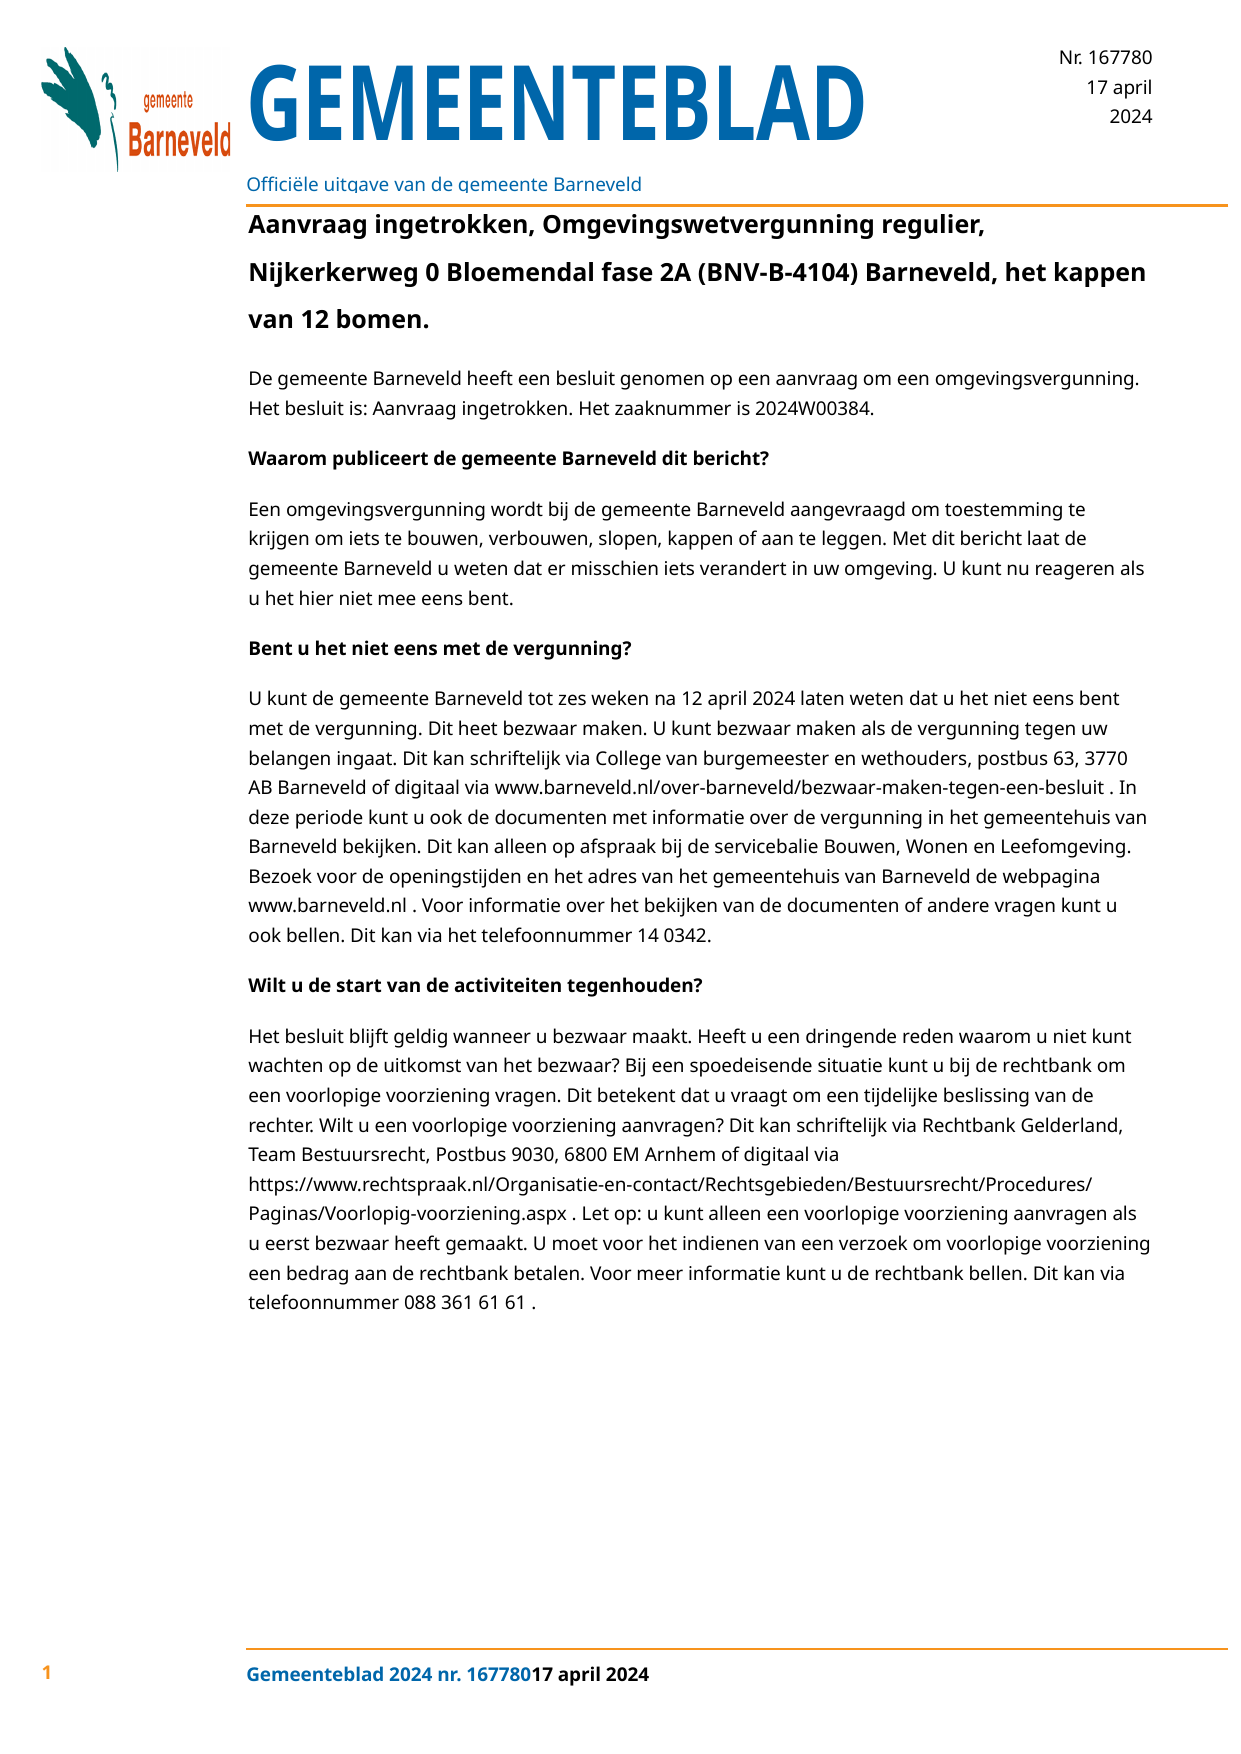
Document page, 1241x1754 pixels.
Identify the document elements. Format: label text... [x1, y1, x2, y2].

picture [41, 47, 231, 172]
text De gemeente Barneveld heeft een besluit genomen op een aanvraag om een omgevingsvergunning. Het besluit is: Aanvraag ingetrokken. Het zaaknummer is 2024W00384. [248, 366, 1152, 421]
text Aanvraag ingetrokken, Omgevingswetvergunning regulier, Nijkerkerweg 0 Bloemendal fase 2A (BNV-B-4104) Barneveld, het kappen van 12 bomen. [248, 207, 1152, 336]
text U kunt de gemeente Barneveld tot zes weken na 12 april 2024 laten weten dat u het niet eens bent met de vergunning. Dit heet bezwaar maken. U kunt bezwaar maken als de vergunning tegen uw belangen ingaat. Dit kan schriftelijk via College van burgemeester en wethouders, postbus 63, 3770 AB Barneveld of digitaal via www.barneveld.nl/over-barneveld/bezwaar-maken-tegen-een-besluit . In deze periode kunt u ook de documenten met informatie over de vergunning in het gemeentehuis van Barneveld bekijken. Dit kan alleen op afspraak bij de servicebalie Bouwen, Wonen en Leefomgeving. Bezoek voor de openingstijden en het adres van het gemeentehuis van Barneveld de webpagina www.barneveld.nl . Voor informatie over het bekijken van de documenten of andere vragen kunt u ook bellen. Dit kan via het telefoonnummer 14 0342. [248, 686, 1152, 948]
text Waarom publiceert de gemeente Barneveld dit bericht? [248, 446, 1152, 471]
text Wilt u de start van de activiteiten tegenhouden? [248, 973, 1152, 998]
text Bent u het niet eens met de vergunning? [248, 635, 1152, 661]
text Een omgevingsvergunning wordt bij de gemeente Barneveld aangevraagd om toestemming te krijgen om iets te bouwen, verbouwen, slopen, kappen of aan te leggen. Met dit bericht laat de gemeente Barneveld u weten dat er misschien iets verandert in uw omgeving. U kunt nu reageren als u het hier niet mee eens bent. [248, 496, 1152, 610]
text Het besluit blijft geldig wanneer u bezwaar maakt. Heeft u een dringende reden waarom u niet kunt wachten op de uitkomst van het bezwaar? Bij een spoedeisende situatie kunt u bij de rechtbank om een voorlopige voorziening vragen. Dit betekent dat u vraagt om een tijdelijke beslissing van de rechter. Wilt u een voorlopige voorziening aanvragen? Dit kan schriftelijk via Rechtbank Gelderland, Team Bestuursrecht, Postbus 9030, 6800 EM Arnhem of digitaal via https://www.rechtspraak.nl/Organisatie-en-contact/Rechtsgebieden/Bestuursrecht/Procedures/Paginas/Voorlopig-voorziening.aspx . Let op: u kunt alleen een voorlopige voorziening aanvragen als u eerst bezwaar heeft gemaakt. U moet voor het indienen van een verzoek om voorlopige voorziening een bedrag aan de rechtbank betalen. Voor meer informatie kunt u de rechtbank bellen. Dit kan via telefoonnummer 088 361 61 61 . [248, 1023, 1152, 1315]
